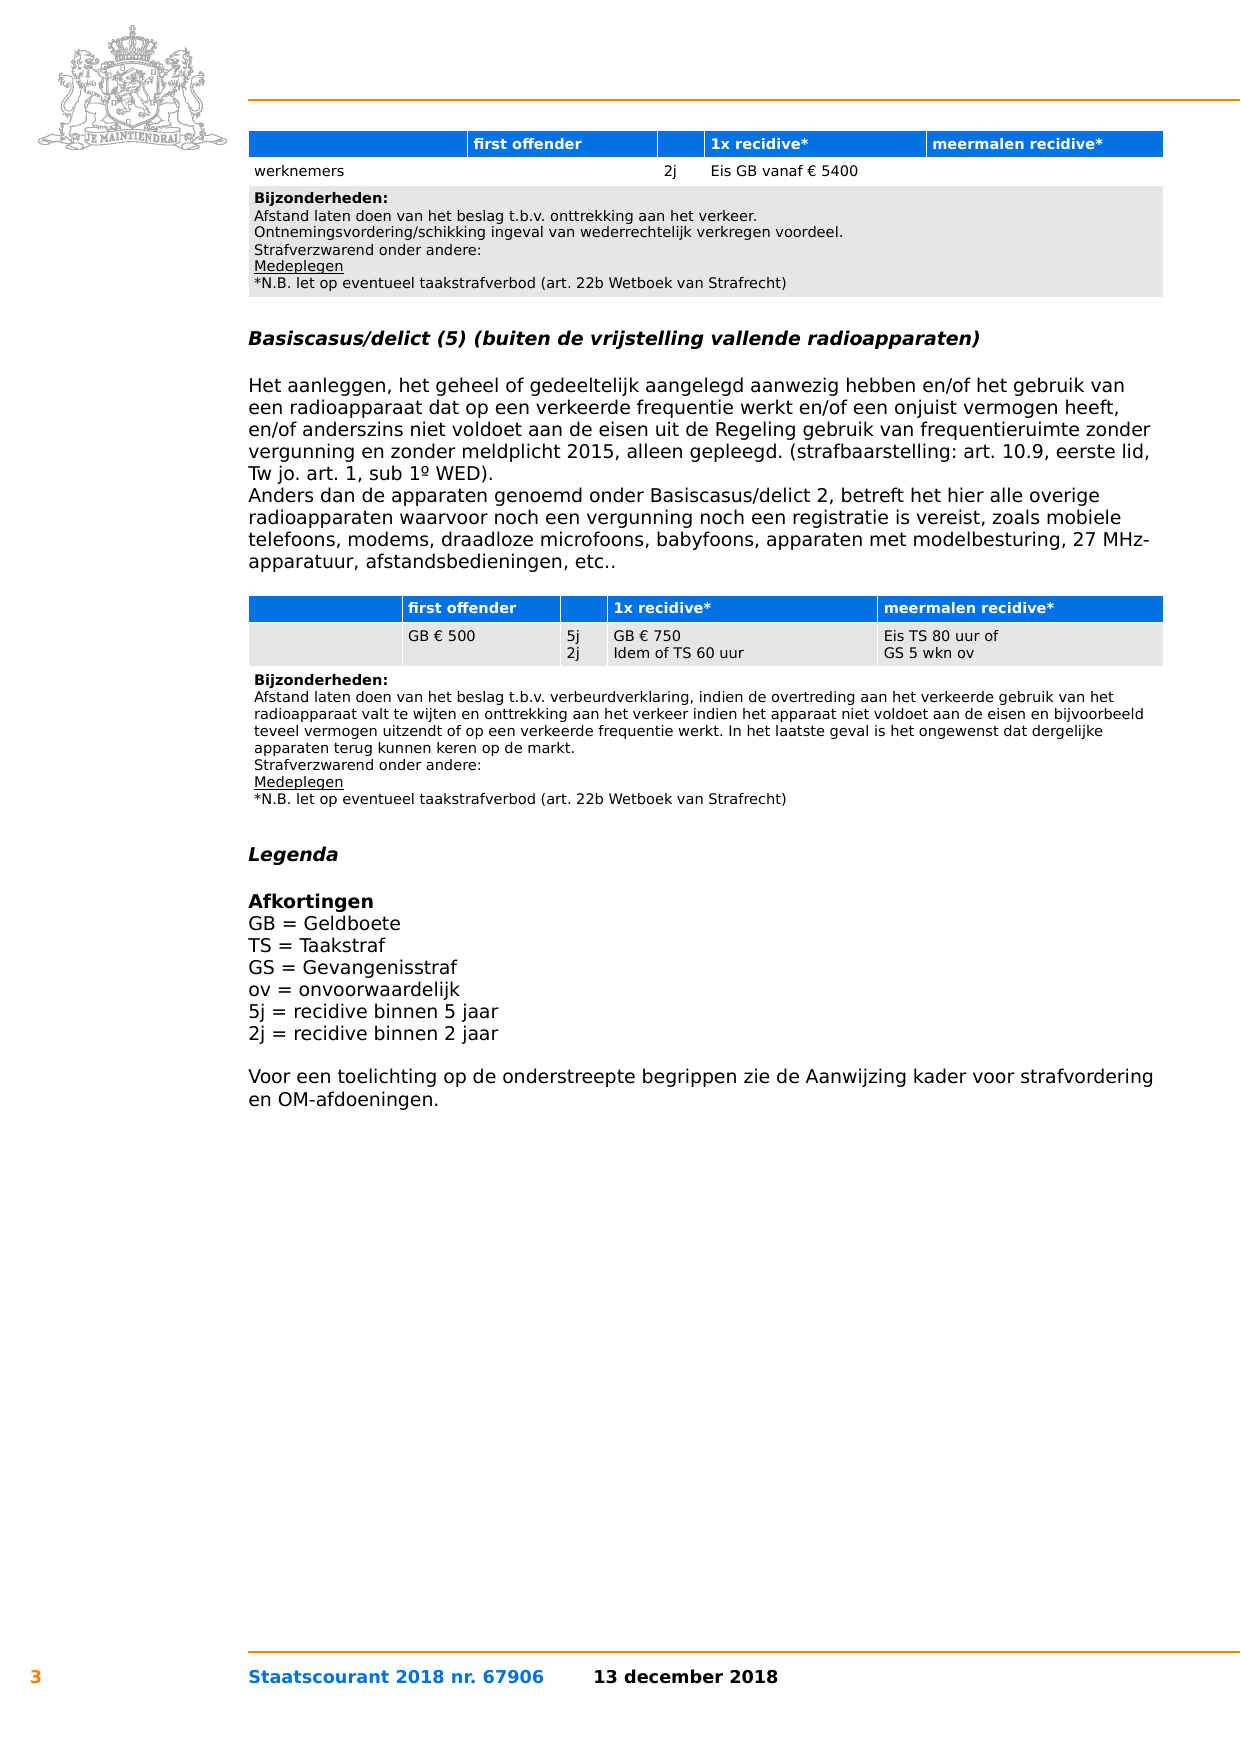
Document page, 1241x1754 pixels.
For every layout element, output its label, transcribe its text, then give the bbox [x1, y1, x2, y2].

table_header 1x recidive* [705, 131, 926, 157]
picture [38, 25, 227, 150]
table_header [561, 596, 607, 622]
table_cell Eis GB vanaf € 5400 [705, 158, 926, 185]
table_cell [249, 623, 402, 666]
text ov = onvoorwaardelijk [248, 979, 1163, 1001]
table_cell Bijzonderheden: Afstand laten doen van het beslag t.b.v. onttrekking aan het verkeer. Ontnemingsvordering/schikking ingeval van wederrechtelijk verkregen voordeel. Strafverzwarend onder andere: Medeplegen *N.B. let op eventueel taakstrafverbod (art. 22b Wetboek van Strafrecht) [249, 186, 1163, 297]
text 2j = recidive binnen 2 jaar [248, 1023, 1163, 1044]
text GS = Gevangenisstraf [248, 957, 1163, 979]
table_cell [468, 158, 657, 185]
table_cell [927, 158, 1163, 185]
table_cell GB € 750 Idem of TS 60 uur [608, 623, 877, 666]
text Afkortingen [248, 891, 1163, 913]
table_cell Bijzonderheden: Afstand laten doen van het beslag t.b.v. verbeurdverklaring, indien de overtreding aan het verkeerde gebruik van het radioapparaat valt te wijten en onttrekking aan het verkeer indien het apparaat niet voldoet aan de eisen en bijvoorbeeld teveel vermogen uitzendt of op een verkeerde frequentie werkt. In het laatste geval is het ongewenst dat dergelijke apparaten terug kunnen keren op de markt. Strafverzwarend onder andere: Medeplegen *N.B. let op eventueel taakstrafverbod (art. 22b Wetboek van Strafrecht) [249, 668, 1163, 813]
table_header [249, 131, 467, 157]
table_cell Eis TS 80 uur of GS 5 wkn ov [878, 623, 1163, 666]
text GB = Geldboete [248, 913, 1163, 935]
text Voor een toelichting op de onderstreepte begrippen zie de Aanwijzing kader voor strafvordering en OM-afdoeningen. [248, 1066, 1163, 1110]
subtitle Legenda [248, 844, 1163, 866]
table_cell 5j 2j [561, 623, 607, 666]
text 5j = recidive binnen 5 jaar [248, 1001, 1163, 1023]
table_header [658, 131, 704, 157]
text TS = Taakstraf [248, 935, 1163, 957]
table_cell 2j [658, 158, 704, 185]
table_header 1x recidive* [608, 596, 877, 622]
table_header meermalen recidive* [927, 131, 1163, 157]
text Anders dan de apparaten genoemd onder Basiscasus/delict 2, betreft het hier alle overige radioapparaten waarvoor noch een vergunning noch een registratie is vereist, zoals mobiele telefoons, modems, draadloze microfoons, babyfoons, apparaten met modelbesturing, 27 MHz-apparatuur, afstandsbedieningen, etc.. [248, 485, 1163, 573]
table_header first offender [403, 596, 560, 622]
table_cell werknemers [249, 158, 467, 185]
table_cell GB € 500 [403, 623, 560, 666]
table_header [249, 596, 402, 622]
text Het aanleggen, het geheel of gedeeltelijk aangelegd aanwezig hebben en/of het gebruik van een radioapparaat dat op een verkeerde frequentie werkt en/of een onjuist vermogen heeft, en/of anderszins niet voldoet aan de eisen uit de Regeling gebruik van frequentieruimte zonder vergunning en zonder meldplicht 2015, alleen gepleegd. (strafbaarstelling: art. 10.9, eerste lid, Tw jo. art. 1, sub 1º WED). [248, 375, 1163, 485]
table_header meermalen recidive* [878, 596, 1163, 622]
table_header first offender [468, 131, 657, 157]
subtitle Basiscasus/delict (5) (buiten de vrijstelling vallende radioapparaten) [248, 328, 1163, 350]
